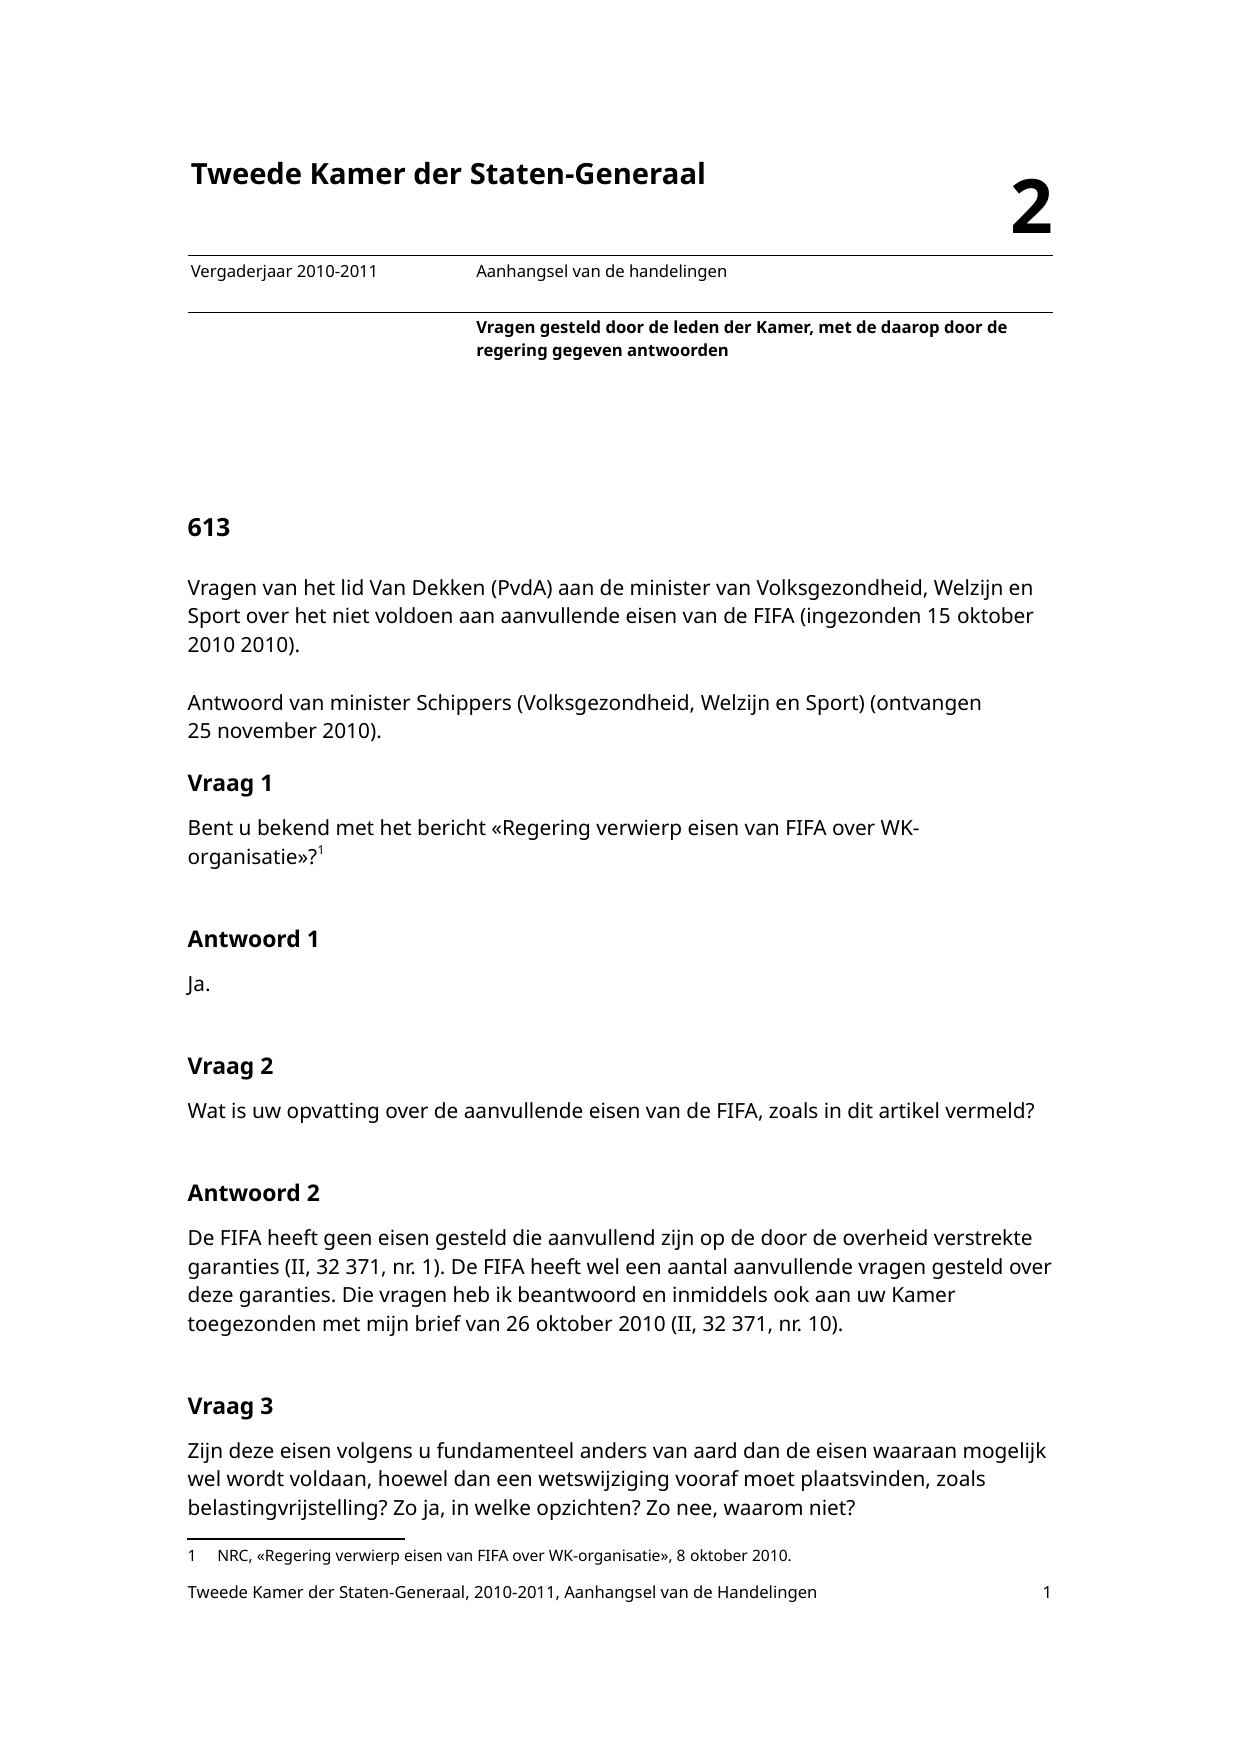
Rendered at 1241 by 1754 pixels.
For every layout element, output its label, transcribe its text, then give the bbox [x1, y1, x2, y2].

table_header 2 [880, 150, 1053, 255]
subtitle Antwoord 2 [187, 1177, 1053, 1208]
table_cell Vergaderjaar 2010-2011 [188, 256, 473, 312]
text Wat is uw opvatting over de aanvullende eisen van de FIFA, zoals in dit artikel vermeld? [187, 1096, 1053, 1125]
table_cell Vragen gesteld door de leden der Kamer, met de daarop door de regering gegeven antwoorden [473, 313, 1053, 361]
text Vragen van het lid Van Dekken (PvdA) aan de minister van Volksgezondheid, Welzijn en Sport over het niet voldoen aan aanvullende eisen van de FIFA (ingezonden 15 oktober 2010 2010). [187, 573, 1053, 658]
subtitle Antwoord 1 [187, 923, 1053, 954]
text Zijn deze eisen volgens u fundamenteel anders van aard dan de eisen waaraan mogelijk wel wordt voldaan, hoewel dan een wetswijziging vooraf moet plaatsvinden, zoals belastingvrijstelling? Zo ja, in welke opzichten? Zo nee, waarom niet? [187, 1436, 1053, 1521]
subtitle Vraag 2 [187, 1050, 1053, 1081]
text Ja. [187, 969, 1053, 997]
subtitle Vraag 3 [187, 1390, 1053, 1421]
text De FIFA heeft geen eisen gesteld die aanvullend zijn op de door de overheid verstrekte garanties (II, 32 371, nr. 1). De FIFA heeft wel een aantal aanvullende vragen gesteld over deze garanties. Die vragen heb ik beantwoord en inmiddels ook aan uw Kamer toegezonden met mijn brief van 26 oktober 2010 (II, 32 371, nr. 10). [187, 1223, 1053, 1337]
subtitle Vraag 1 [187, 767, 1053, 798]
table_header Tweede Kamer der Staten-Generaal [188, 150, 879, 255]
text Bent u bekend met het bericht «Regering verwierp eisen van FIFA over WK-organisatie»? [187, 813, 1053, 870]
text NRC, «Regering verwierp eisen van FIFA over WK-organisatie», 8 oktober 2010. [187, 1538, 1053, 1566]
text 613 [187, 509, 1053, 543]
table_cell [188, 313, 473, 361]
table_cell Aanhangsel van de handelingen [473, 256, 1053, 312]
text Antwoord van minister Schippers (Volksgezondheid, Welzijn en Sport) (ontvangen 25 november 2010). [187, 688, 1053, 745]
